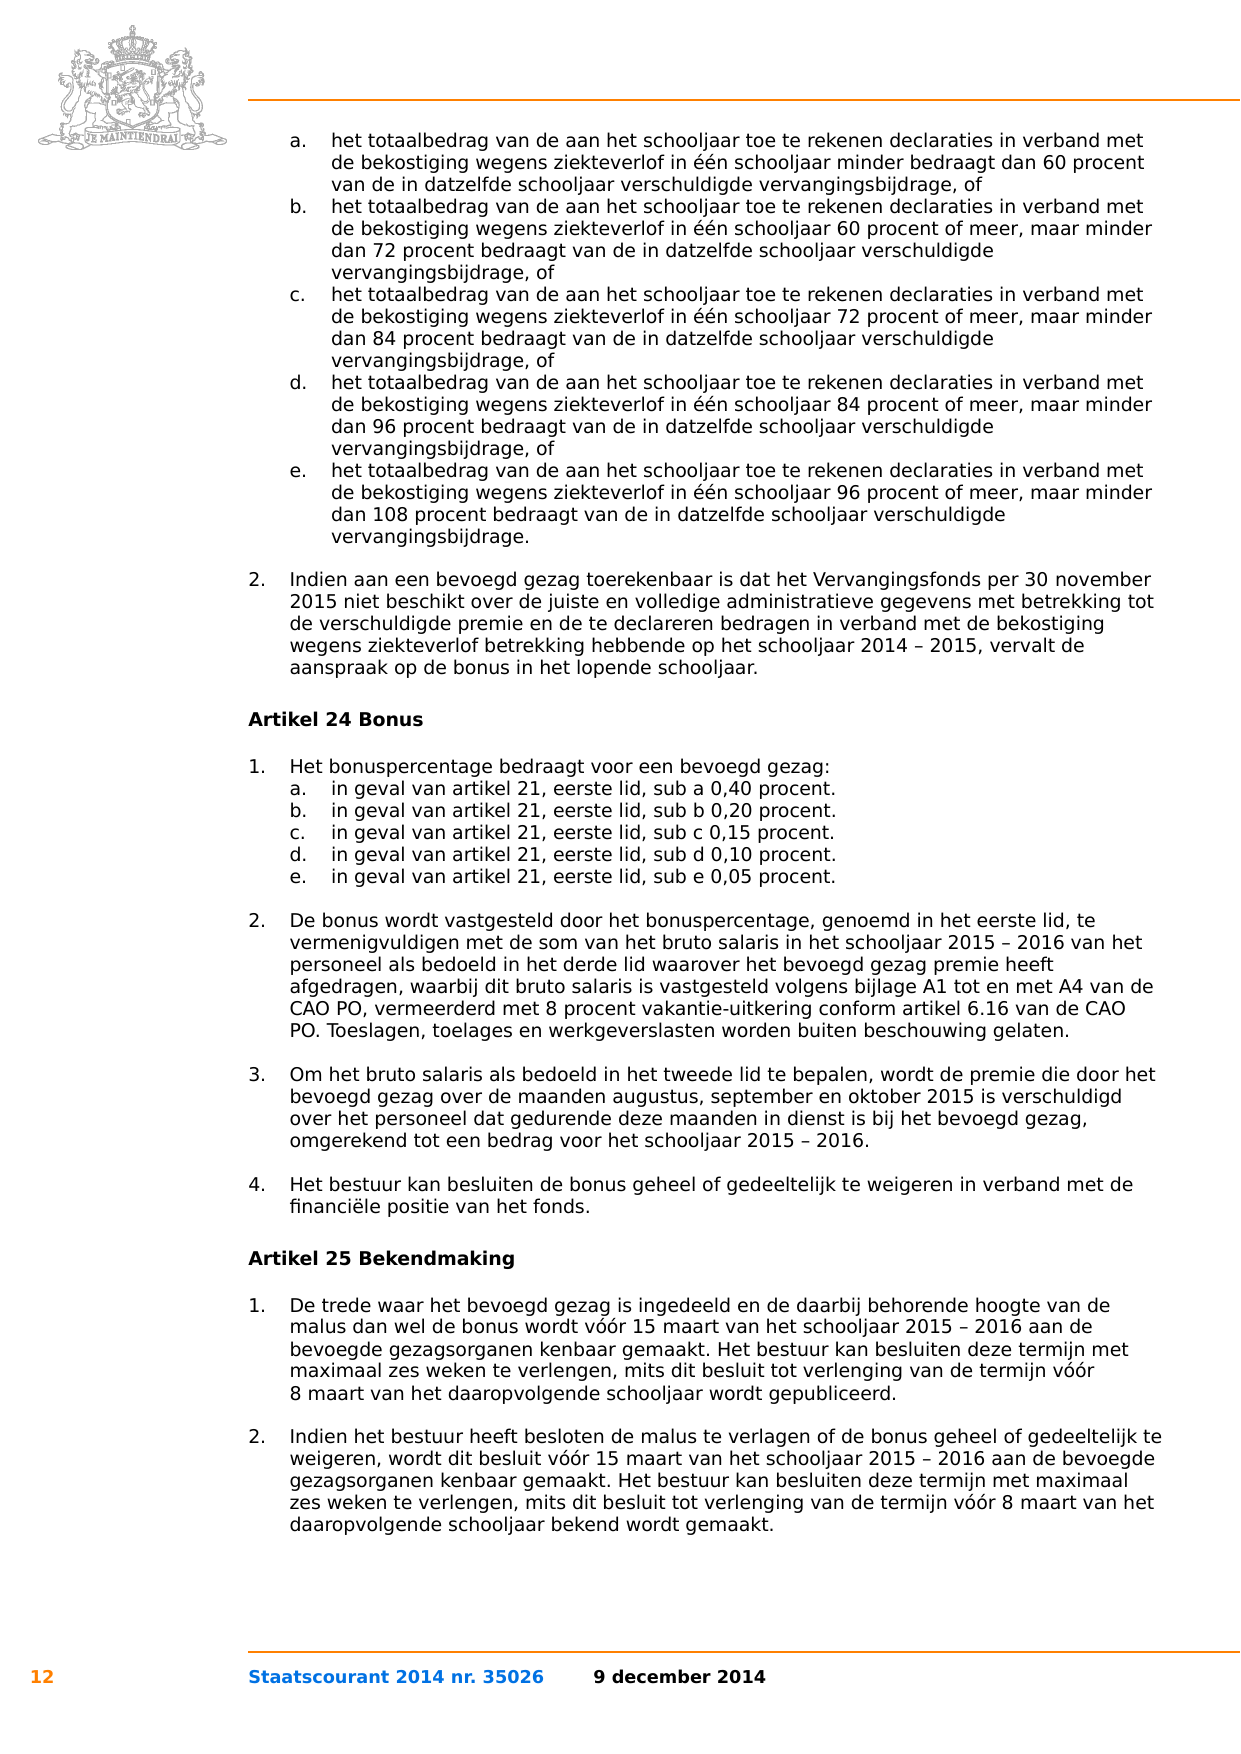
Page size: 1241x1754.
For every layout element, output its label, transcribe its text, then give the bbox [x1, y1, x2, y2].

text 4. Het bestuur kan besluiten de bonus geheel of gedeeltelijk te weigeren in verband met de financiële positie van het fonds. [248, 1173, 1163, 1217]
text 2. Indien het bestuur heeft besloten de malus te verlagen of de bonus geheel of gedeeltelijk te weigeren, wordt dit besluit vóór 15 maart van het schooljaar 2015 – 2016 aan de bevoegde gezagsorganen kenbaar gemaakt. Het bestuur kan besluiten deze termijn met maximaal zes weken te verlengen, mits dit besluit tot verlenging van de termijn vóór 8 maart van het daaropvolgende schooljaar bekend wordt gemaakt. [248, 1426, 1163, 1536]
text 2. De bonus wordt vastgesteld door het bonuspercentage, genoemd in het eerste lid, te vermenigvuldigen met de som van het bruto salaris in het schooljaar 2015 – 2016 van het personeel als bedoeld in het derde lid waarover het bevoegd gezag premie heeft afgedragen, waarbij dit bruto salaris is vastgesteld volgens bijlage A1 tot en met A4 van de CAO PO, vermeerderd met 8 procent vakantie-uitkering conform artikel 6.16 van de CAO PO. Toeslagen, toelages en werkgeverslasten worden buiten beschouwing gelaten. [248, 910, 1163, 1042]
text e. het totaalbedrag van de aan het schooljaar toe te rekenen declaraties in verband met de bekostiging wegens ziekteverlof in één schooljaar 96 procent of meer, maar minder dan 108 procent bedraagt van de in datzelfde schooljaar verschuldigde vervangingsbijdrage. [289, 459, 1163, 547]
text d. het totaalbedrag van de aan het schooljaar toe te rekenen declaraties in verband met de bekostiging wegens ziekteverlof in één schooljaar 84 procent of meer, maar minder dan 96 procent bedraagt van de in datzelfde schooljaar verschuldigde vervangingsbijdrage, of [289, 372, 1163, 459]
text 3. Om het bruto salaris als bedoeld in het tweede lid te bepalen, wordt de premie die door het bevoegd gezag over de maanden augustus, september en oktober 2015 is verschuldigd over het personeel dat gedurende deze maanden in dienst is bij het bevoegd gezag, omgerekend tot een bedrag voor het schooljaar 2015 – 2016. [248, 1064, 1163, 1152]
text d. in geval van artikel 21, eerste lid, sub d 0,10 procent. [289, 844, 1163, 866]
text a. in geval van artikel 21, eerste lid, sub a 0,40 procent. [289, 778, 1163, 800]
text 1. De trede waar het bevoegd gezag is ingedeeld en de daarbij behorende hoogte van de malus dan wel de bonus wordt vóór 15 maart van het schooljaar 2015 – 2016 aan de bevoegde gezagsorganen kenbaar gemaakt. Het bestuur kan besluiten deze termijn met maximaal zes weken te verlengen, mits dit besluit tot verlenging van de termijn vóór 8 maart van het daaropvolgende schooljaar wordt gepubliceerd. [248, 1294, 1163, 1404]
text e. in geval van artikel 21, eerste lid, sub e 0,05 procent. [289, 866, 1163, 888]
picture [38, 25, 227, 150]
text 2. Indien aan een bevoegd gezag toerekenbaar is dat het Vervangingsfonds per 30 november 2015 niet beschikt over de juiste en volledige administratieve gegevens met betrekking tot de verschuldigde premie en de te declareren bedragen in verband met de bekostiging wegens ziekteverlof betrekking hebbende op het schooljaar 2014 – 2015, vervalt de aanspraak op de bonus in het lopende schooljaar. [248, 569, 1163, 679]
text b. in geval van artikel 21, eerste lid, sub b 0,20 procent. [289, 800, 1163, 822]
text a. het totaalbedrag van de aan het schooljaar toe te rekenen declaraties in verband met de bekostiging wegens ziekteverlof in één schooljaar minder bedraagt dan 60 procent van de in datzelfde schooljaar verschuldigde vervangingsbijdrage, of [289, 130, 1163, 196]
text 1. Het bonuspercentage bedraagt voor een bevoegd gezag: [248, 756, 1163, 778]
text c. het totaalbedrag van de aan het schooljaar toe te rekenen declaraties in verband met de bekostiging wegens ziekteverlof in één schooljaar 72 procent of meer, maar minder dan 84 procent bedraagt van de in datzelfde schooljaar verschuldigde vervangingsbijdrage, of [289, 284, 1163, 372]
text c. in geval van artikel 21, eerste lid, sub c 0,15 procent. [289, 822, 1163, 844]
subtitle Artikel 24 Bonus [248, 709, 1163, 731]
text b. het totaalbedrag van de aan het schooljaar toe te rekenen declaraties in verband met de bekostiging wegens ziekteverlof in één schooljaar 60 procent of meer, maar minder dan 72 procent bedraagt van de in datzelfde schooljaar verschuldigde vervangingsbijdrage, of [289, 196, 1163, 284]
subtitle Artikel 25 Bekendmaking [248, 1247, 1163, 1269]
